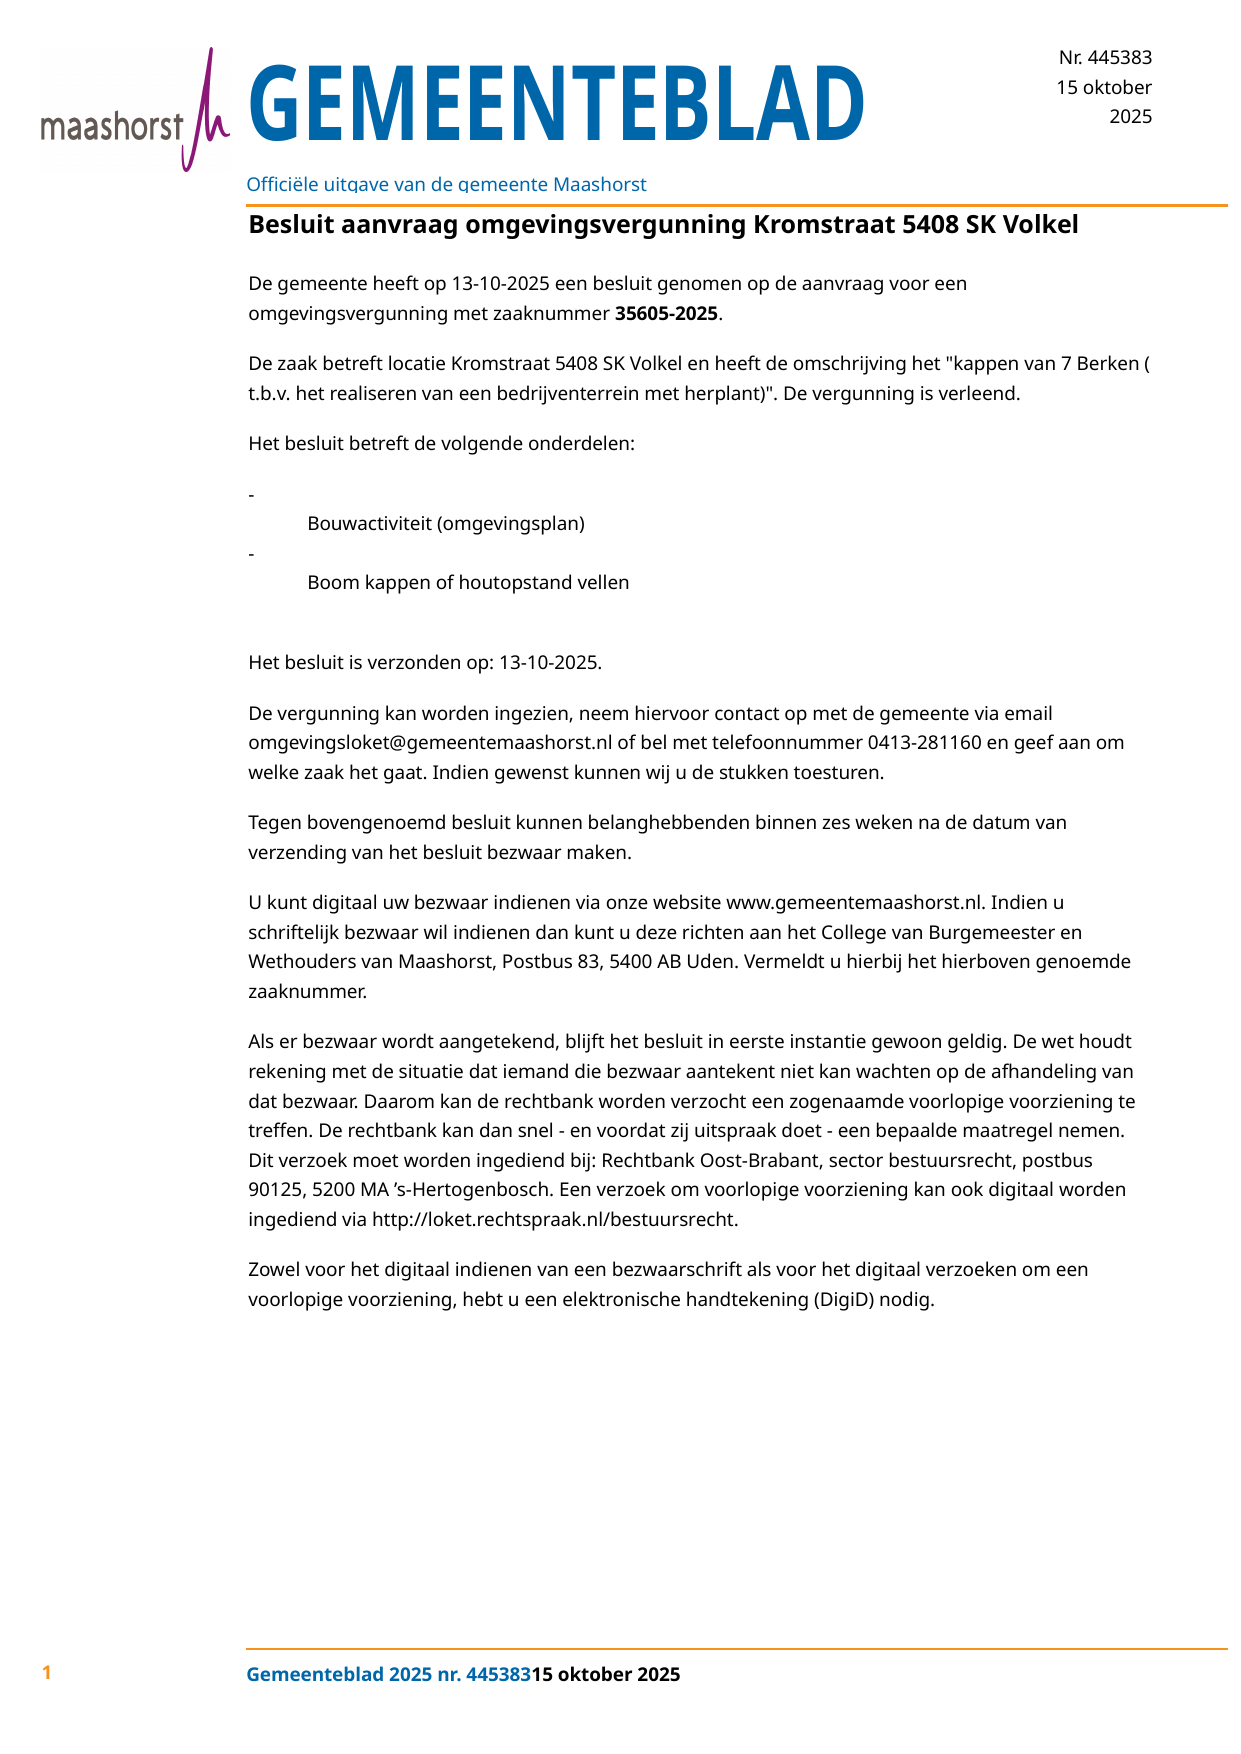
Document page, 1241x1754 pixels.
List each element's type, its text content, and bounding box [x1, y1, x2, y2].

text Als er bezwaar wordt aangetekend, blijft het besluit in eerste instantie gewoon geldig. De wet houdt rekening met de situatie dat iemand die bezwaar aantekent niet kan wachten op de afhandeling van dat bezwaar. Daarom kan de rechtbank worden verzocht een zogenaamde voorlopige voorziening te treffen. De rechtbank kan dan snel - en voordat zij uitspraak doet - een bepaalde maatregel nemen. Dit verzoek moet worden ingediend bij: Rechtbank Oost-Brabant, sector bestuursrecht, postbus 90125, 5200 MA ’s-Hertogenbosch. Een verzoek om voorlopige voorziening kan ook digitaal worden ingediend via http://loket.rechtspraak.nl/bestuursrecht. [248, 1029, 1152, 1232]
picture [41, 47, 231, 172]
text Tegen bovengenoemd besluit kunnen belanghebbenden binnen zes weken na de datum van verzending van het besluit bezwaar maken. [248, 809, 1152, 865]
text Besluit aanvraag omgevingsvergunning Kromstraat 5408 SK Volkel [248, 207, 1152, 241]
text Het besluit is verzonden op: 13-10-2025. [248, 649, 1152, 675]
list Boom kappen of houtopstand vellen [248, 569, 1152, 595]
text Het besluit betreft de volgende onderdelen: [248, 430, 1152, 456]
text U kunt digitaal uw bezwaar indienen via onze website www.gemeentemaashorst.nl. Indien u schriftelijk bezwaar wil indienen dan kunt u deze richten aan het College van Burgemeester en Wethouders van Maashorst, Postbus 83, 5400 AB Uden. Vermeldt u hierbij het hierboven genoemde zaaknummer. [248, 889, 1152, 1004]
text Zowel voor het digitaal indienen van een bezwaarschrift als voor het digitaal verzoeken om een voorlopige voorziening, hebt u een elektronische handtekening (DigiD) nodig. [248, 1257, 1152, 1312]
list Bouwactiviteit (omgevingsplan) [248, 510, 1152, 536]
text De zaak betreft locatie Kromstraat 5408 SK Volkel en heeft de omschrijving het "kappen van 7 Berken ( t.b.v. het realiseren van een bedrijventerrein met herplant)". De vergunning is verleend. [248, 350, 1152, 406]
text De vergunning kan worden ingezien, neem hiervoor contact op met de gemeente via email omgevingsloket@gemeentemaashorst.nl of bel met telefoonnummer 0413-281160 en geef aan om welke zaak het gaat. Indien gewenst kunnen wij u de stukken toesturen. [248, 700, 1152, 785]
text De gemeente heeft op 13-10-2025 een besluit genomen op de aanvraag voor een omgevingsvergunning met zaaknummer 35605-2025. [248, 270, 1152, 326]
